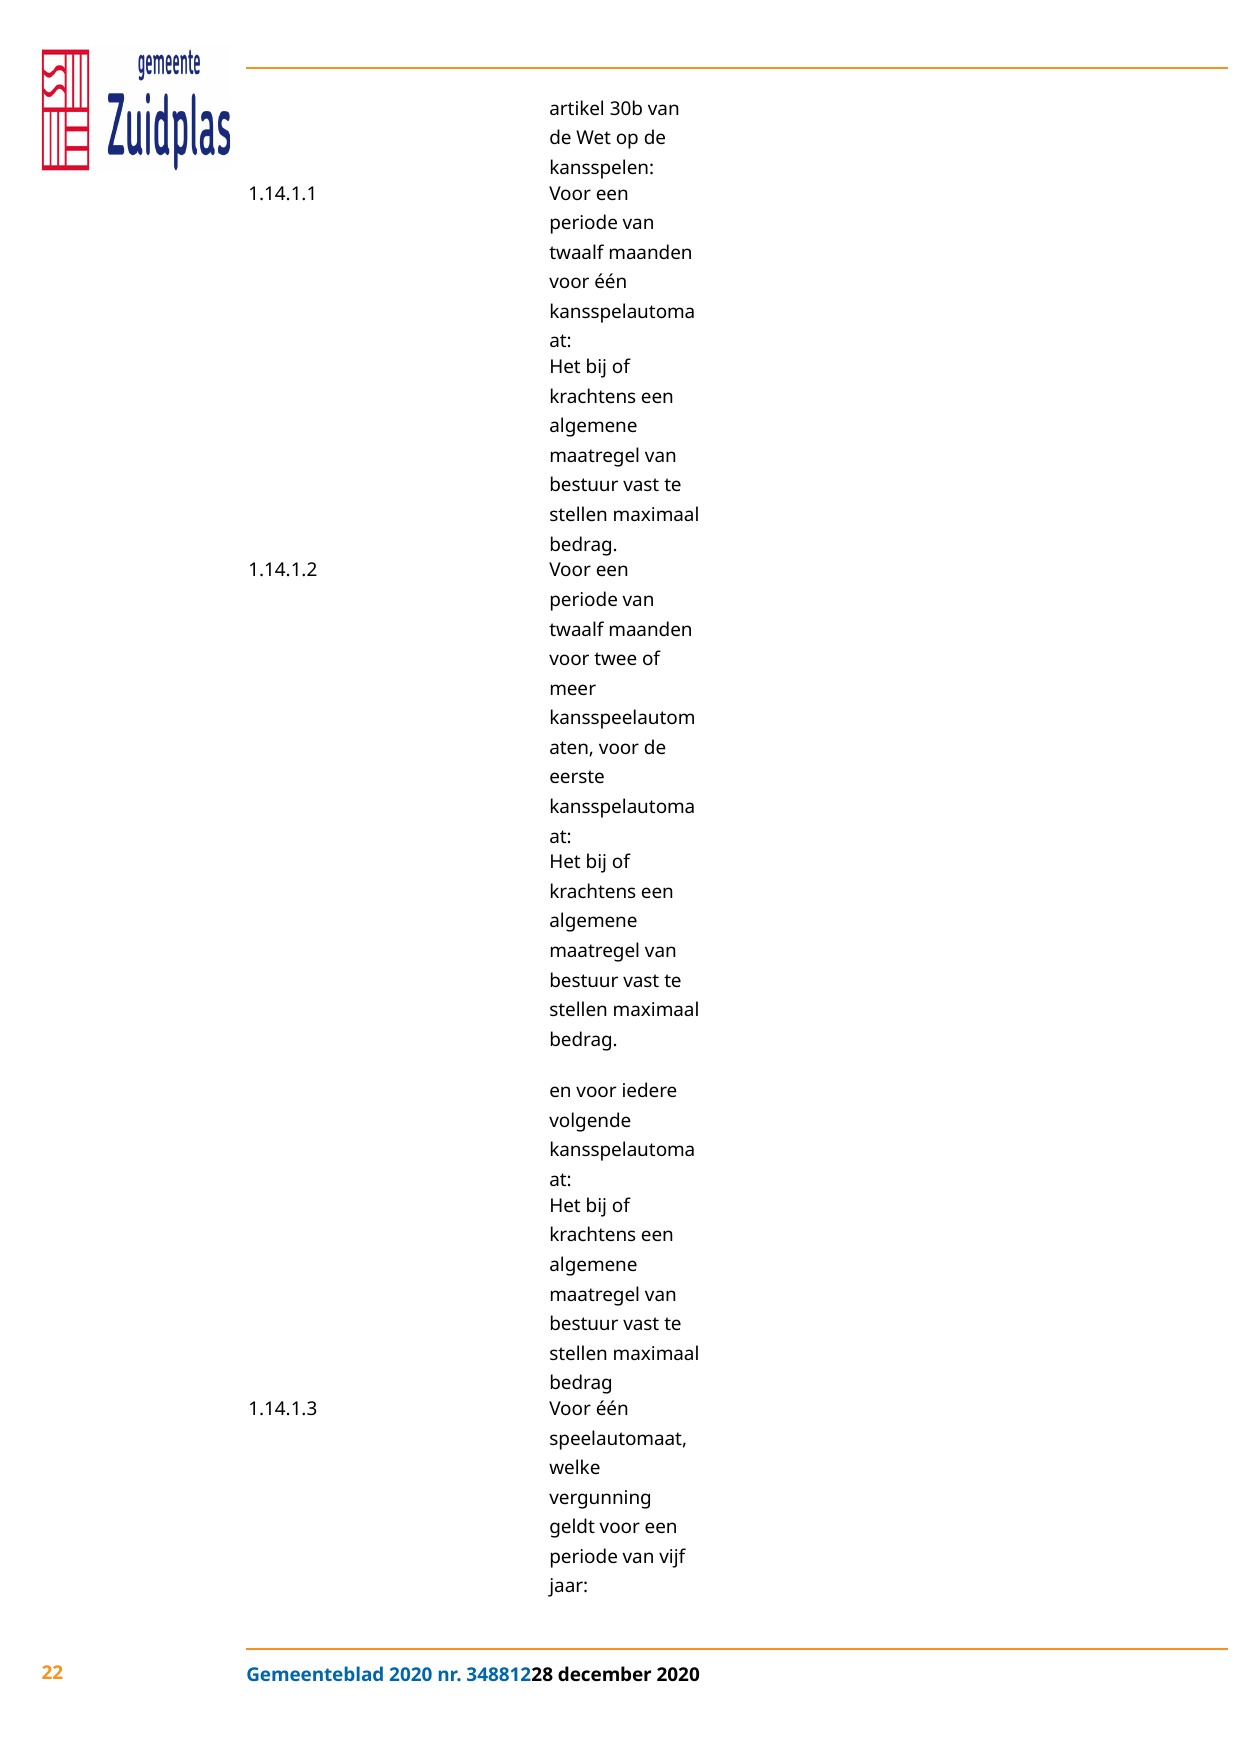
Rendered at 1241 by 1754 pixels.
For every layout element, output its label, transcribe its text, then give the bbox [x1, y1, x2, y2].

table_cell Voor een periode van twaalf maanden voor één kansspelautomaat: [549, 180, 700, 353]
table_cell 1.14.1.3 [248, 1395, 549, 1598]
table_cell [850, 557, 1001, 1395]
table_cell Het bij of krachtens een algemene maatregel van bestuur vast te stellen maximaal bedrag. [549, 849, 700, 1052]
table_cell [248, 95, 549, 180]
table_cell 1.14.1.1 [248, 180, 549, 557]
table_cell en voor iedere volgende kansspelautomaat: [549, 1078, 700, 1192]
table_cell Het bij of krachtens een algemene maatregel van bestuur vast te stellen maximaal bedrag. [549, 353, 700, 557]
table_cell [700, 180, 850, 557]
table_cell [700, 1395, 850, 1598]
picture [41, 47, 231, 172]
table_cell [700, 95, 850, 180]
table_cell [850, 1395, 1001, 1598]
table_cell Voor één speelautomaat, welke vergunning geldt voor een periode van vijf jaar: [549, 1395, 700, 1598]
table_cell [549, 1052, 700, 1077]
table_cell Het bij of krachtens een algemene maatregel van bestuur vast te stellen maximaal bedrag [549, 1192, 700, 1395]
table_cell Voor een periode van twaalf maanden voor twee of meer kansspeelautomaten, voor de eerste kansspelautomaat: [549, 557, 700, 848]
table_cell [700, 557, 850, 1395]
table_cell [850, 95, 1001, 180]
table_cell [850, 180, 1001, 557]
table_cell 1.14.1.2 [248, 557, 549, 1395]
table_cell artikel 30b van de Wet op de kansspelen: [549, 95, 700, 180]
